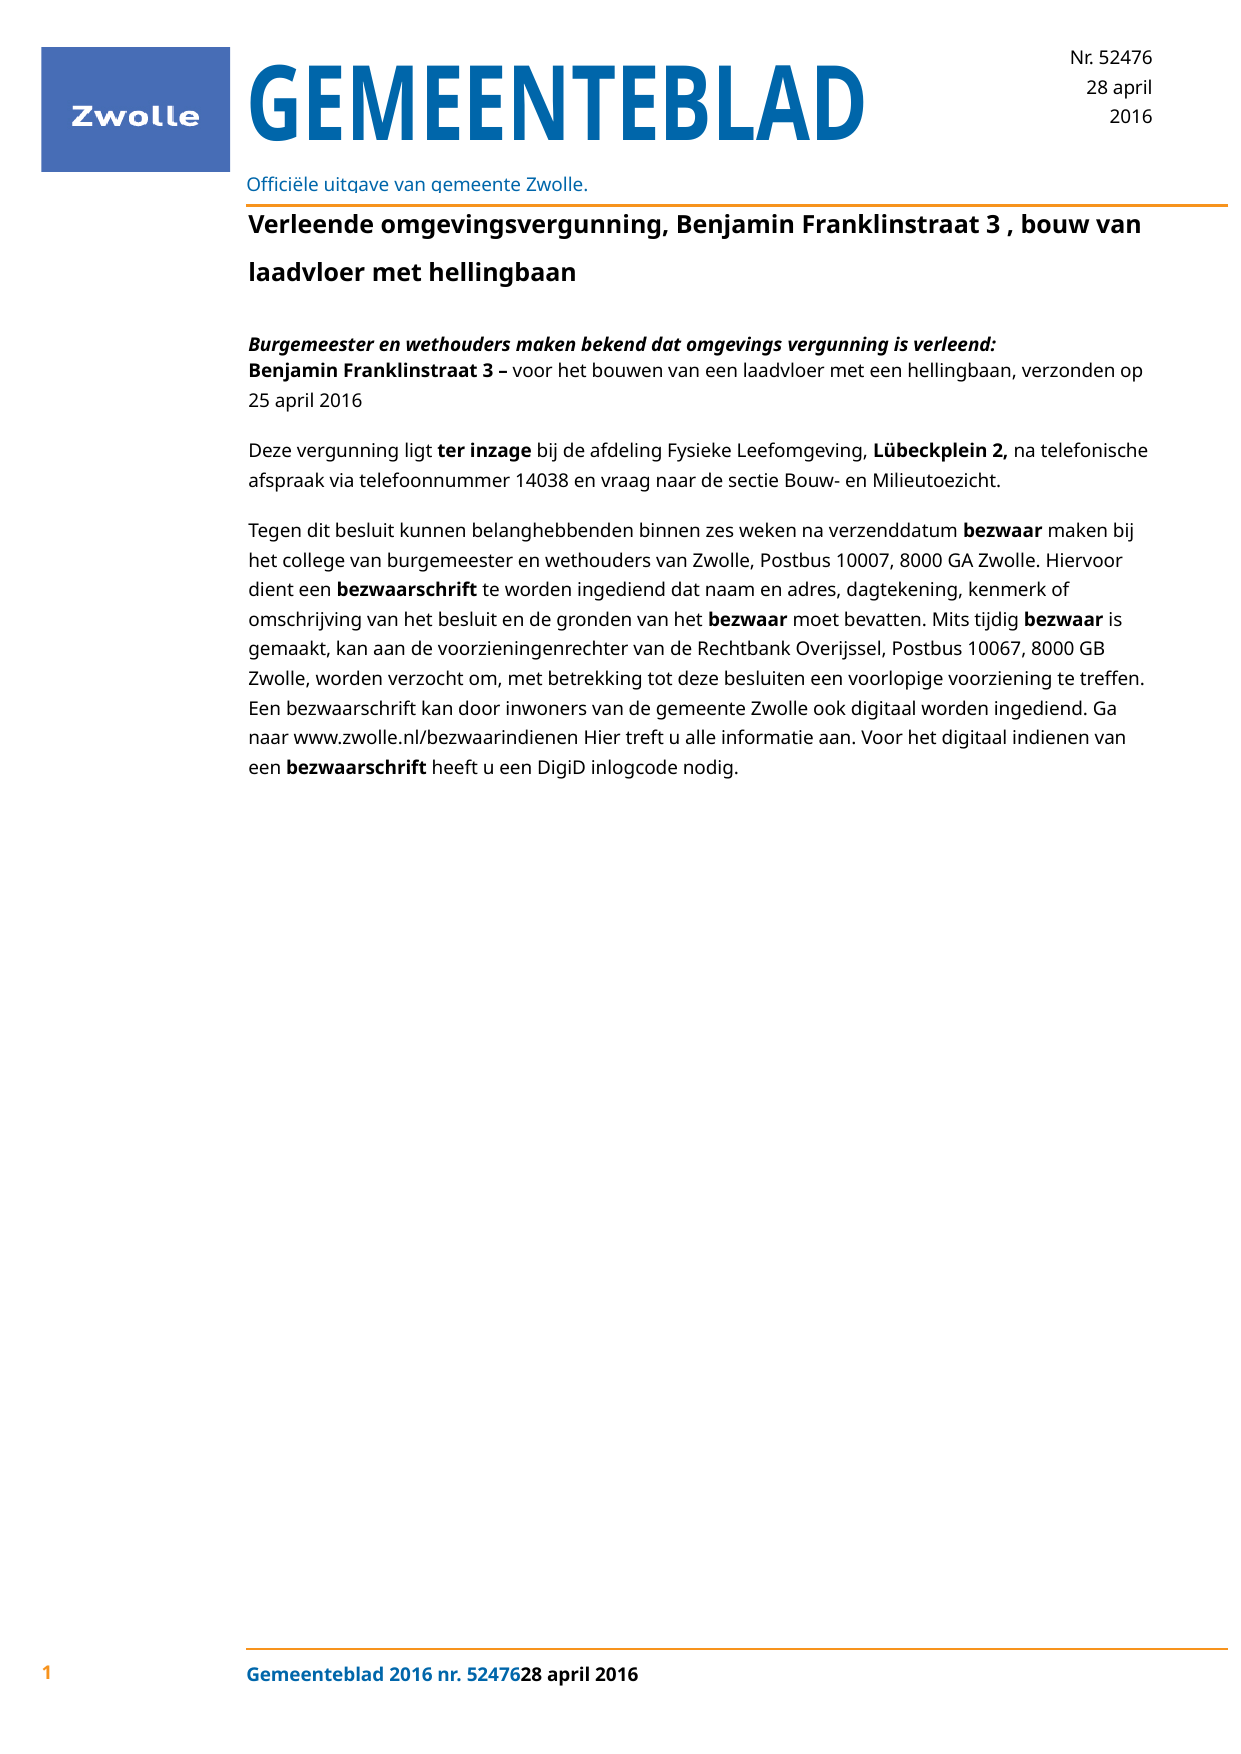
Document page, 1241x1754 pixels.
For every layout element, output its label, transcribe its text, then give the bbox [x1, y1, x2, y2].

text Burgemeester en wethouders maken bekend dat omgevings vergunning is verleend: [248, 331, 1152, 357]
picture [41, 47, 231, 172]
text Verleende omgevingsvergunning, Benjamin Franklinstraat 3 , bouw van laadvloer met hellingbaan [248, 207, 1152, 288]
text Tegen dit besluit kunnen belanghebbenden binnen zes weken na verzenddatum bezwaar maken bij het college van burgemeester en wethouders van Zwolle, Postbus 10007, 8000 GA Zwolle. Hiervoor dient een bezwaarschrift te worden ingediend dat naam en adres, dagtekening, kenmerk of omschrijving van het besluit en de gronden van het bezwaar moet bevatten. Mits tijdig bezwaar is gemaakt, kan aan de voorzieningenrechter van de Rechtbank Overijssel, Postbus 10067, 8000 GB Zwolle, worden verzocht om, met betrekking tot deze besluiten een voorlopige voorziening te treffen. Een bezwaarschrift kan door inwoners van de gemeente Zwolle ook digitaal worden ingediend. Ga naar www.zwolle.nl/bezwaarindienen Hier treft u alle informatie aan. Voor het digitaal indienen van een bezwaarschrift heeft u een DigiD inlogcode nodig. [248, 517, 1152, 779]
text Deze vergunning ligt ter inzage bij de afdeling Fysieke Leefomgeving, Lübeckplein 2, na telefonische afspraak via telefoonnummer 14038 en vraag naar de sectie Bouw- en Milieutoezicht. [248, 437, 1152, 492]
text Benjamin Franklinstraat 3 – voor het bouwen van een laadvloer met een hellingbaan, verzonden op 25 april 2016 [248, 357, 1152, 412]
